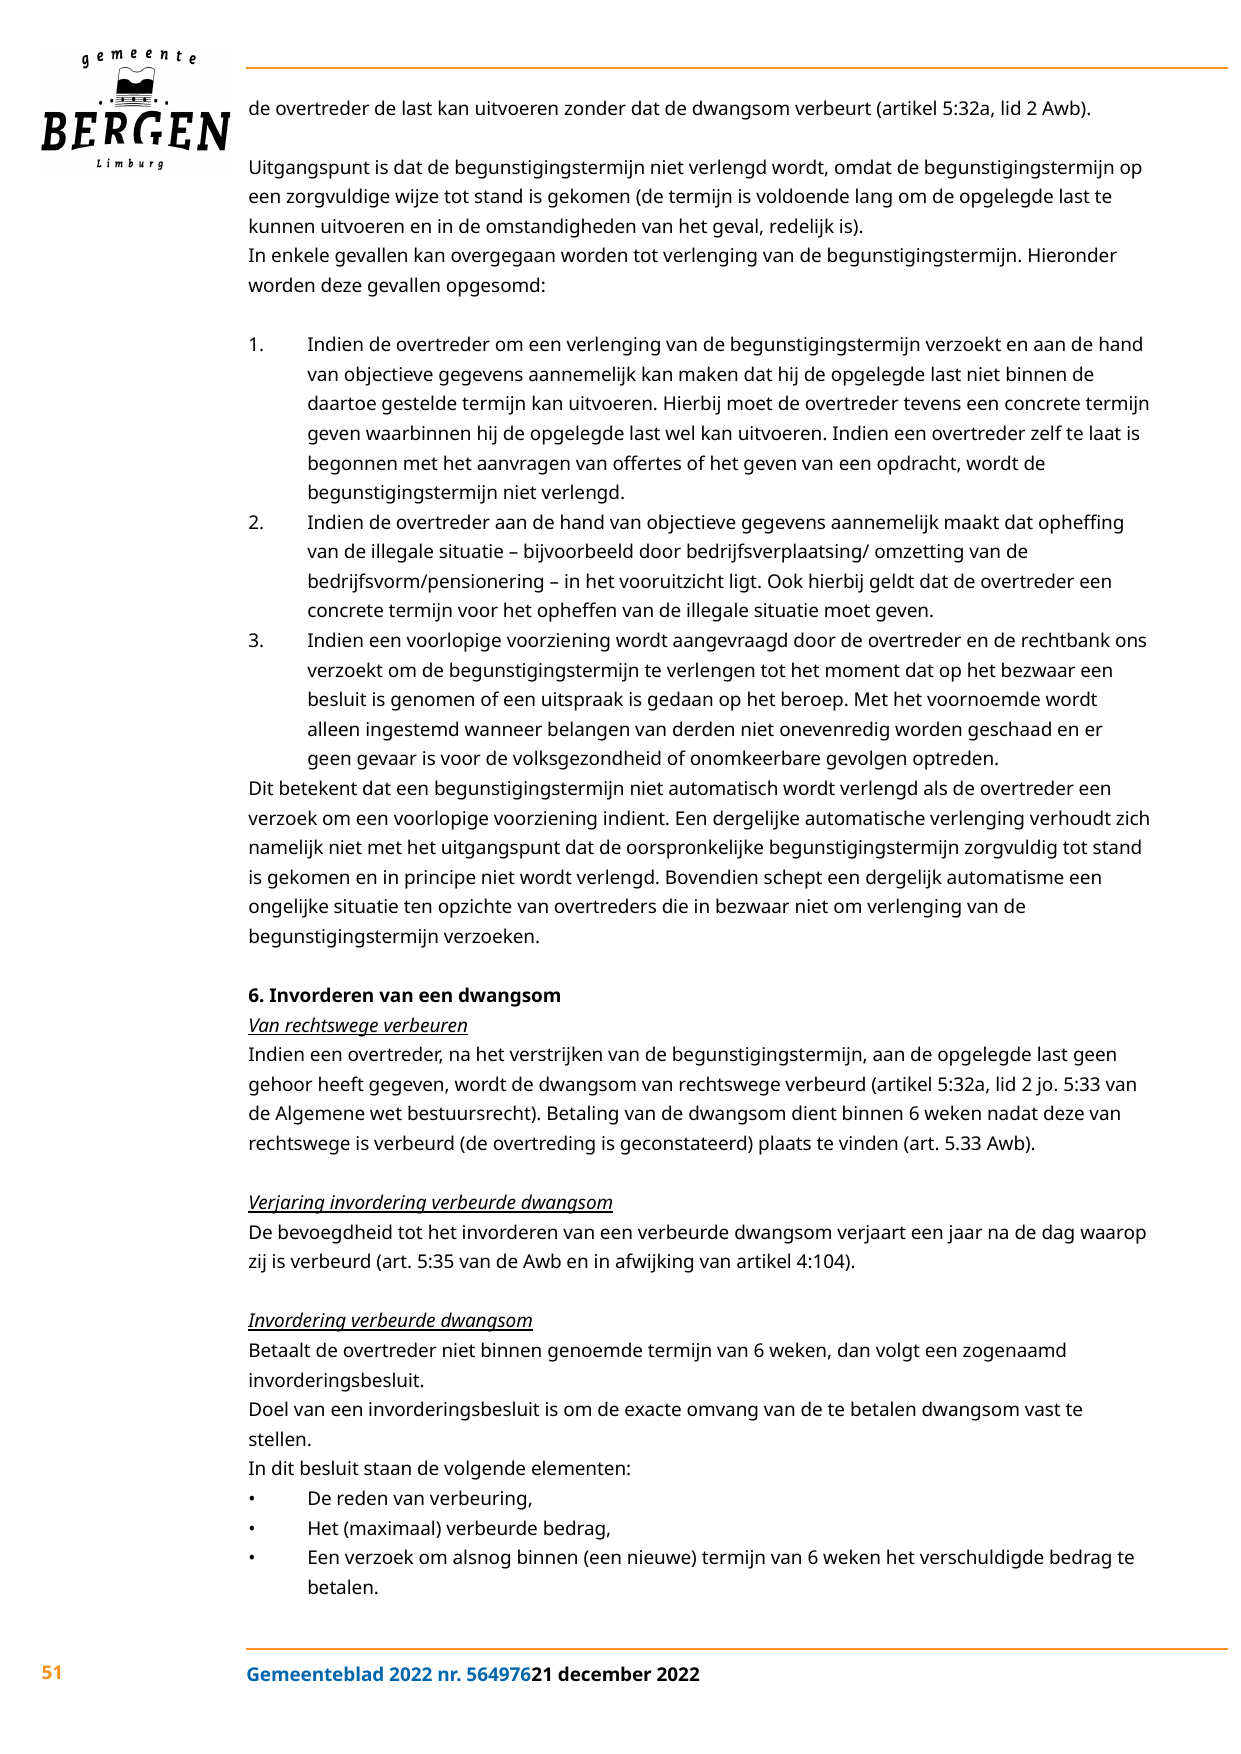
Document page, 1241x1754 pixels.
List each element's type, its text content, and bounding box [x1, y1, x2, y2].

text In enkele gevallen kan overgegaan worden tot verlenging van de begunstigingstermijn. Hieronder worden deze gevallen opgesomd: [248, 243, 1152, 298]
list De reden van verbeuring, [248, 1485, 1152, 1511]
text Betaalt de overtreder niet binnen genoemde termijn van 6 weken, dan volgt een zogenaamd invorderingsbesluit. [248, 1337, 1152, 1393]
text 6. Invorderen van een dwangsom [248, 982, 1152, 1008]
text Invordering verbeurde dwangsom [248, 1308, 1152, 1333]
text Indien een overtreder, na het verstrijken van de begunstigingstermijn, aan de opgelegde last geen gehoor heeft gegeven, wordt de dwangsom van rechtswege verbeurd (artikel 5:32a, lid 2 jo. 5:33 van de Algemene wet bestuursrecht). Betaling van de dwangsom dient binnen 6 weken nadat deze van rechtswege is verbeurd (de overtreding is geconstateerd) plaats te vinden (art. 5.33 Awb). [248, 1041, 1152, 1156]
text Verjaring invordering verbeurde dwangsom [248, 1189, 1152, 1215]
text Doel van een invorderingsbesluit is om de exacte omvang van de te betalen dwangsom vast te stellen. [248, 1396, 1152, 1452]
list Indien de overtreder om een verlenging van de begunstigingstermijn verzoekt en aan de hand van objectieve gegevens aannemelijk kan maken dat hij de opgelegde last niet binnen de daartoe gestelde termijn kan uitvoeren. Hierbij moet de overtreder tevens een concrete termijn geven waarbinnen hij de opgelegde last wel kan uitvoeren. Indien een overtreder zelf te laat is begonnen met het aanvragen van offertes of het geven van een opdracht, wordt de begunstigingstermijn niet verlengd. [248, 331, 1152, 505]
text Van rechtswege verbeuren [248, 1012, 1152, 1038]
text Dit betekent dat een begunstigingstermijn niet automatisch wordt verlengd als de overtreder een verzoek om een voorlopige voorziening indient. Een dergelijke automatische verlenging verhoudt zich namelijk niet met het uitgangspunt dat de oorspronkelijke begunstigingstermijn zorgvuldig tot stand is gekomen en in principe niet wordt verlengd. Bovendien schept een dergelijk automatisme een ongelijke situatie ten opzichte van overtreders die in bezwaar niet om verlenging van de begunstigingstermijn verzoeken. [248, 775, 1152, 949]
list Indien een voorlopige voorziening wordt aangevraagd door de overtreder en de rechtbank ons verzoekt om de begunstigingstermijn te verlengen tot het moment dat op het bezwaar een besluit is genomen of een uitspraak is gedaan op het beroep. Met het voornoemde wordt alleen ingestemd wanneer belangen van derden niet onevenredig worden geschaad en er geen gevaar is voor de volksgezondheid of onomkeerbare gevolgen optreden. [248, 627, 1152, 771]
list Indien de overtreder aan de hand van objectieve gegevens aannemelijk maakt dat opheffing van de illegale situatie – bijvoorbeeld door bedrijfsverplaatsing/ omzetting van de bedrijfsvorm/pensionering – in het vooruitzicht ligt. Ook hierbij geldt dat de overtreder een concrete termijn voor het opheffen van de illegale situatie moet geven. [248, 509, 1152, 623]
text In dit besluit staan de volgende elementen: [248, 1456, 1152, 1481]
text Uitgangspunt is dat de begunstigingstermijn niet verlengd wordt, omdat de begunstigingstermijn op een zorgvuldige wijze tot stand is gekomen (de termijn is voldoende lang om de opgelegde last te kunnen uitvoeren en in de omstandigheden van het geval, redelijk is). [248, 154, 1152, 239]
text de overtreder de last kan uitvoeren zonder dat de dwangsom verbeurt (artikel 5:32a, lid 2 Awb). [248, 95, 1152, 121]
list Een verzoek om alsnog binnen (een nieuwe) termijn van 6 weken het verschuldigde bedrag te betalen. [248, 1544, 1152, 1600]
text De bevoegdheid tot het invorderen van een verbeurde dwangsom verjaart een jaar na de dag waarop zij is verbeurd (art. 5:35 van de Awb en in afwijking van artikel 4:104). [248, 1219, 1152, 1274]
list Het (maximaal) verbeurde bedrag, [248, 1515, 1152, 1541]
picture [41, 47, 231, 172]
